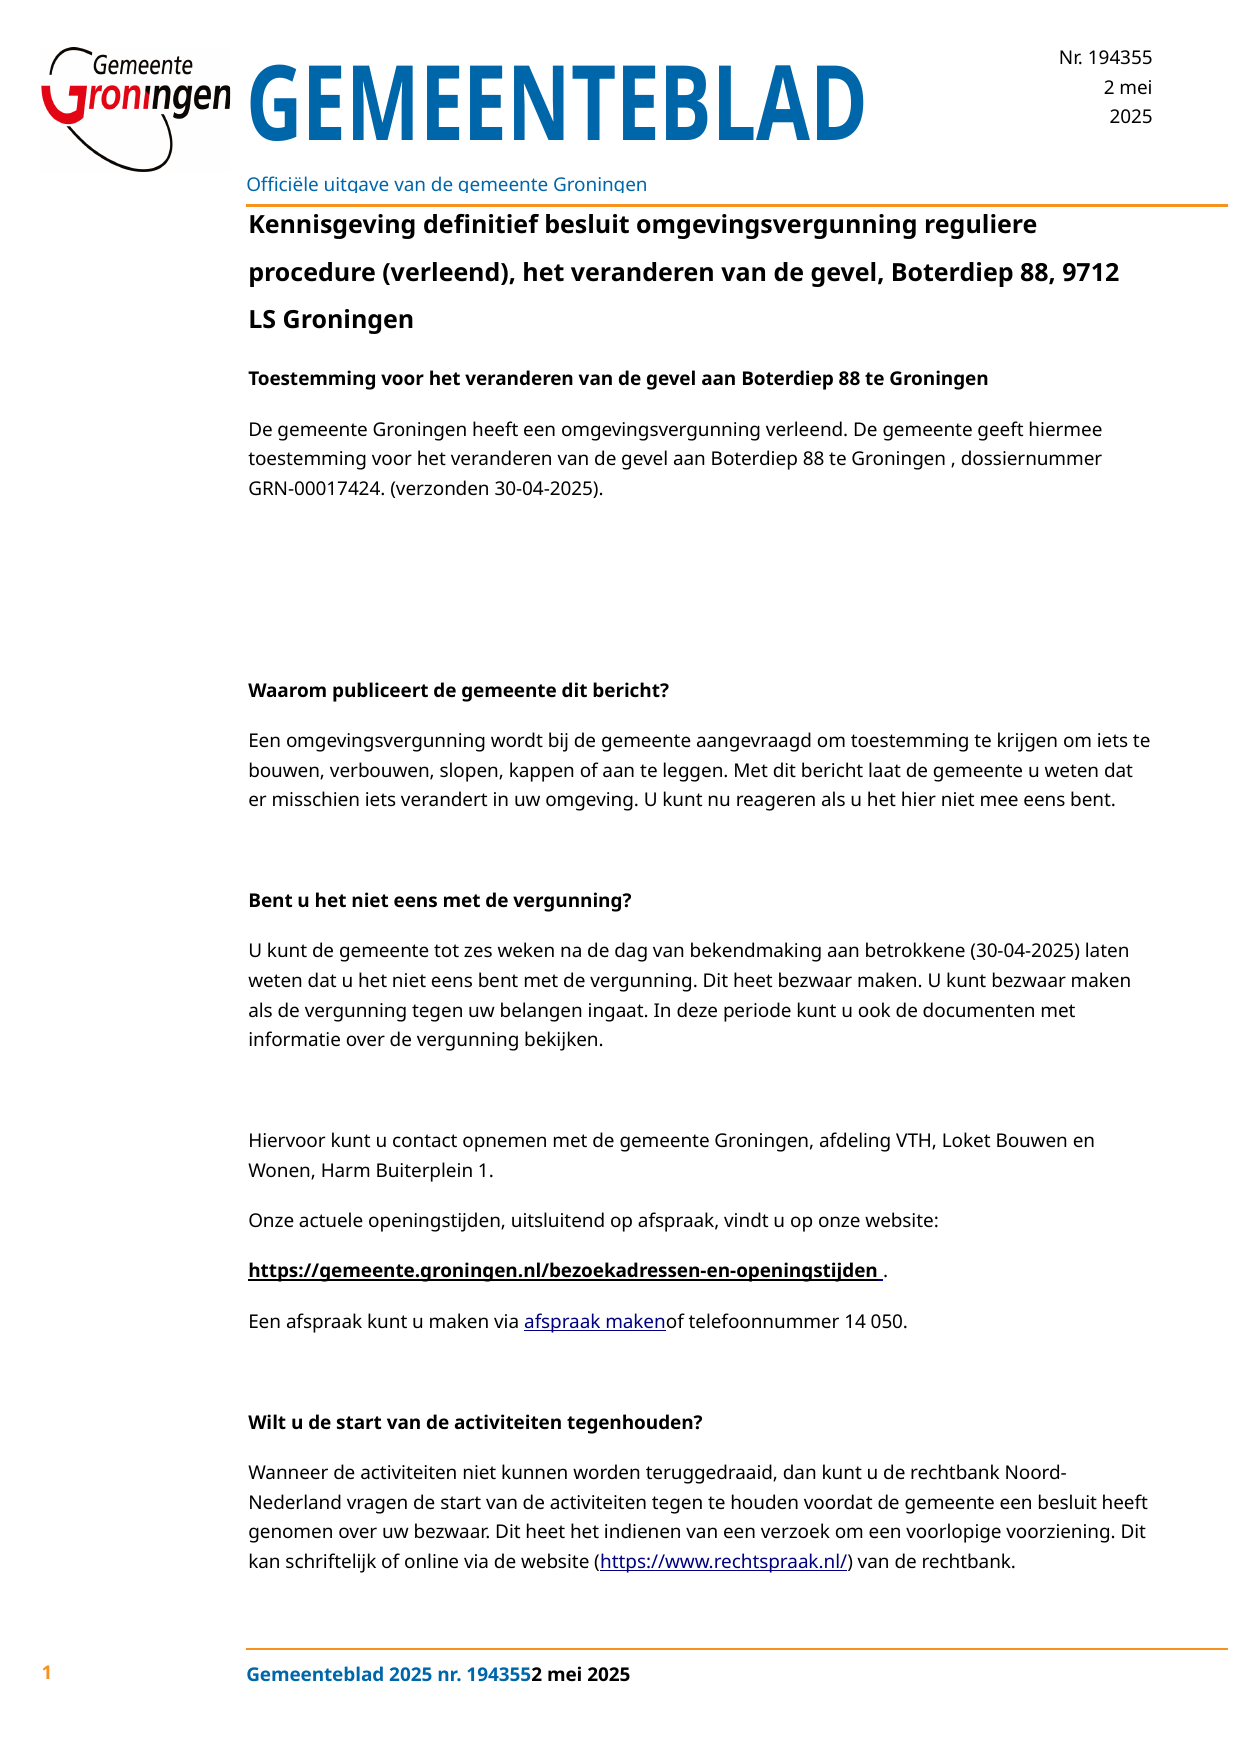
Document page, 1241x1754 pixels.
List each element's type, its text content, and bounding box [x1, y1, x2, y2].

text Waarom publiceert de gemeente dit bericht? [248, 677, 1152, 702]
picture [41, 47, 231, 172]
text Wilt u de start van de activiteiten tegenhouden? [248, 1409, 1152, 1434]
text Bent u het niet eens met de vergunning? [248, 887, 1152, 913]
text https://gemeente.groningen.nl/bezoekadressen-en-openingstijden . [248, 1258, 1152, 1283]
text Een afspraak kunt u maken via afspraak makenof telefoonnummer 14 050. [248, 1308, 1152, 1334]
text Hiervoor kunt u contact opnemen met de gemeente Groningen, afdeling VTH, Loket Bouwen en Wonen, Harm Buiterplein 1. [248, 1127, 1152, 1182]
text Kennisgeving definitief besluit omgevingsvergunning reguliere procedure (verleend), het veranderen van de gevel, Boterdiep 88, 9712 LS Groningen [248, 207, 1152, 336]
text Wanneer de activiteiten niet kunnen worden teruggedraaid, dan kunt u de rechtbank Noord-Nederland vragen de start van de activiteiten tegen te houden voordat de gemeente een besluit heeft genomen over uw bezwaar. Dit heet het indienen van een verzoek om een voorlopige voorziening. Dit kan schriftelijk of online via de website (https://www.rechtspraak.nl/) van de rechtbank. [248, 1459, 1152, 1574]
text U kunt de gemeente tot zes weken na de dag van bekendmaking aan betrokkene (30-04-2025) laten weten dat u het niet eens bent met de vergunning. Dit heet bezwaar maken. U kunt bezwaar maken als de vergunning tegen uw belangen ingaat. In deze periode kunt u ook de documenten met informatie over de vergunning bekijken. [248, 938, 1152, 1052]
text De gemeente Groningen heeft een omgevingsvergunning verleend. De gemeente geeft hiermee toestemming voor het veranderen van de gevel aan Boterdiep 88 te Groningen , dossiernummer GRN-00017424. (verzonden 30-04-2025). [248, 416, 1152, 501]
text Een omgevingsvergunning wordt bij de gemeente aangevraagd om toestemming te krijgen om iets te bouwen, verbouwen, slopen, kappen of aan te leggen. Met dit bericht laat de gemeente u weten dat er misschien iets verandert in uw omgeving. U kunt nu reageren als u het hier niet mee eens bent. [248, 727, 1152, 812]
text Onze actuele openingstijden, uitsluitend op afspraak, vindt u op onze website: [248, 1207, 1152, 1233]
text Toestemming voor het veranderen van de gevel aan Boterdiep 88 te Groningen [248, 366, 1152, 391]
